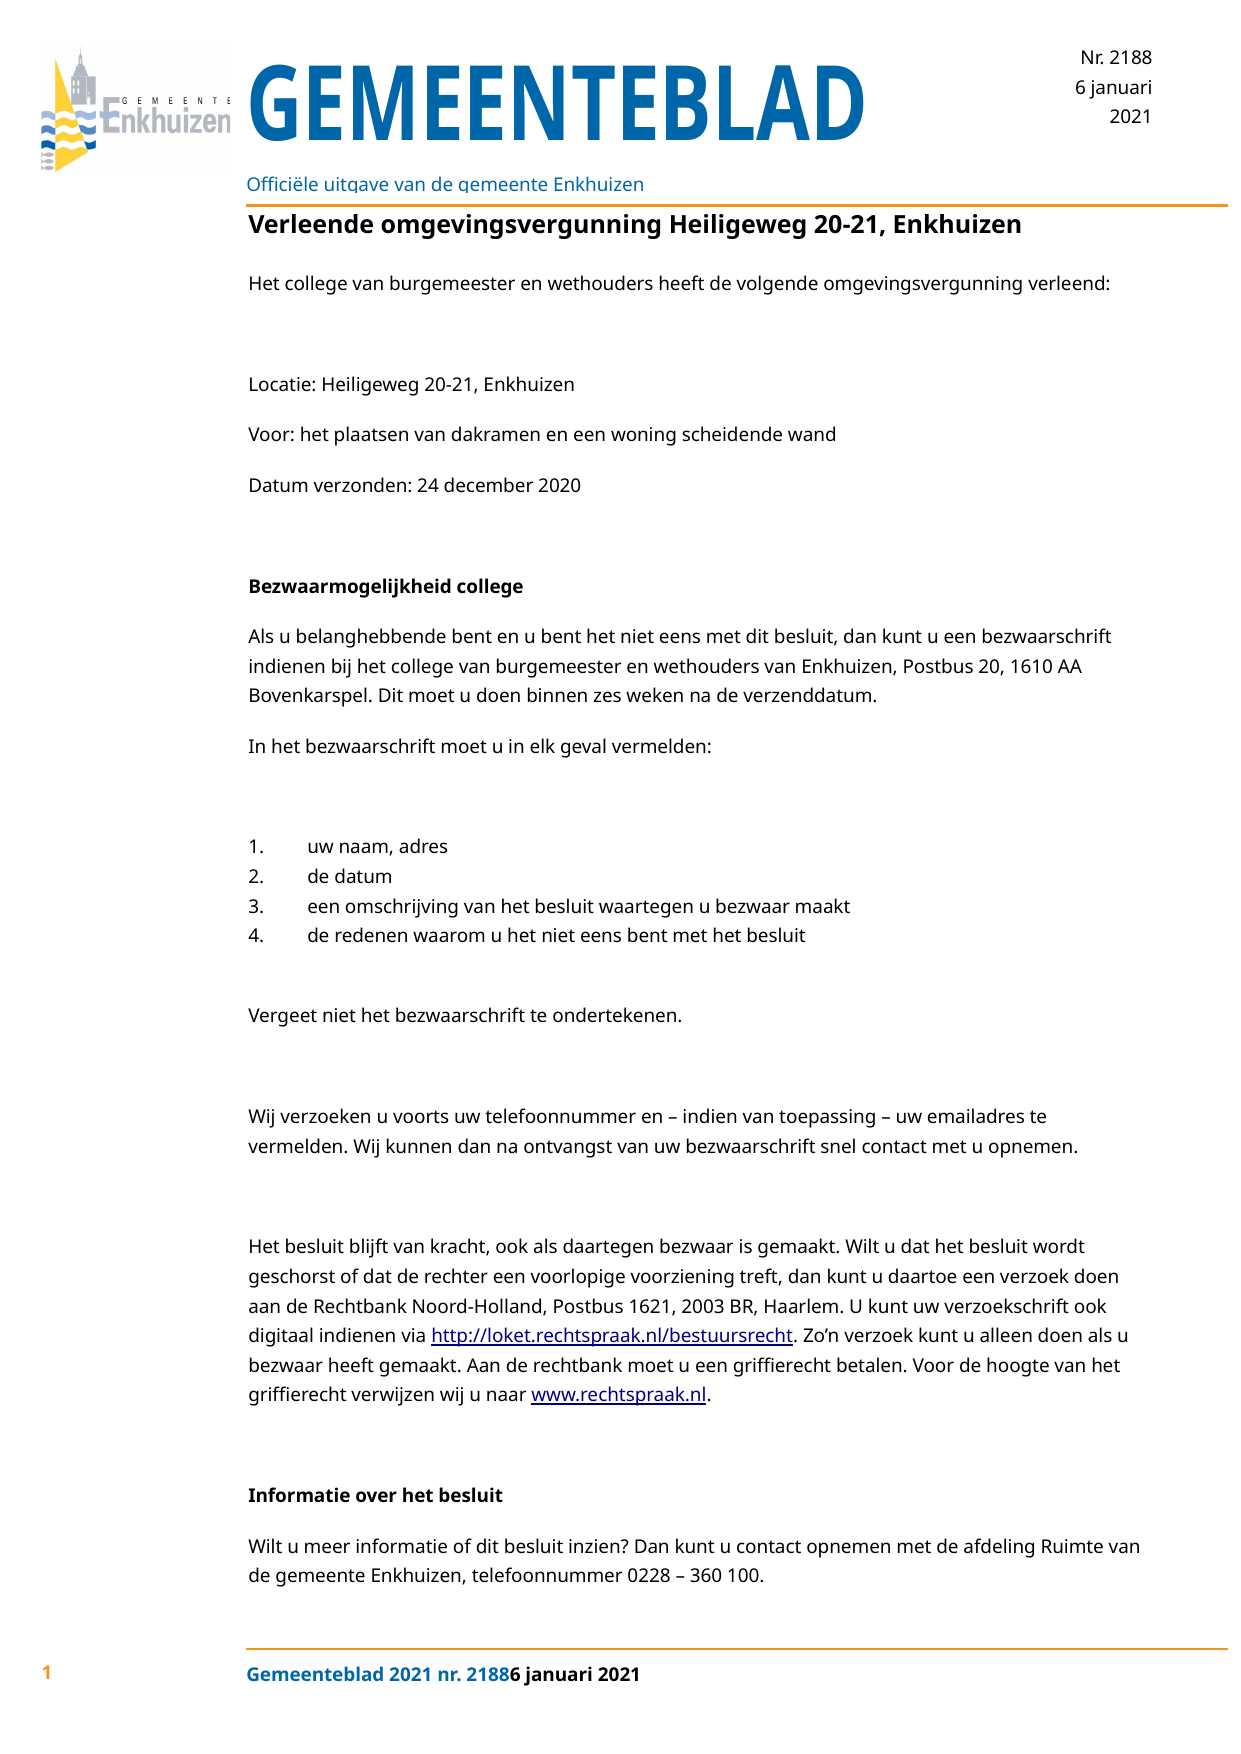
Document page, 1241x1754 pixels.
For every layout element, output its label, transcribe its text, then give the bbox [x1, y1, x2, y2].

text Wilt u meer informatie of dit besluit inzien? Dan kunt u contact opnemen met de afdeling Ruimte van de gemeente Enkhuizen, telefoonnummer 0228 – 360 100. [248, 1533, 1152, 1588]
list de redenen waarom u het niet eens bent met het besluit [248, 922, 1152, 948]
text Datum verzonden: 24 december 2020 [248, 472, 1152, 498]
text Informatie over het besluit [248, 1482, 1152, 1508]
text In het bezwaarschrift moet u in elk geval vermelden: [248, 733, 1152, 758]
text Bezwaarmogelijkheid college [248, 573, 1152, 598]
list een omschrijving van het besluit waartegen u bezwaar maakt [248, 893, 1152, 918]
text Locatie: Heiligeweg 20-21, Enkhuizen [248, 371, 1152, 397]
text Als u belanghebbende bent en u bent het niet eens met dit besluit, dan kunt u een bezwaarschrift indienen bij het college van burgemeester en wethouders van Enkhuizen, Postbus 20, 1610 AA Bovenkarspel. Dit moet u doen binnen zes weken na de verzenddatum. [248, 623, 1152, 708]
text Voor: het plaatsen van dakramen en een woning scheidende wand [248, 422, 1152, 447]
text Het besluit blijft van kracht, ook als daartegen bezwaar is gemaakt. Wilt u dat het besluit wordt geschorst of dat de rechter een voorlopige voorziening treft, dan kunt u daartoe een verzoek doen aan de Rechtbank Noord-Holland, Postbus 1621, 2003 BR, Haarlem. U kunt uw verzoekschrift ook digitaal indienen via http://loket.rechtspraak.nl/bestuursrecht. Zo’n verzoek kunt u alleen doen als u bezwaar heeft gemaakt. Aan de rechtbank moet u een griffierecht betalen. Voor de hoogte van het griffierecht verwijzen wij u naar www.rechtspraak.nl. [248, 1234, 1152, 1407]
text Verleende omgevingsvergunning Heiligeweg 20-21, Enkhuizen [248, 207, 1152, 241]
picture [41, 47, 231, 172]
text Het college van burgemeester en wethouders heeft de volgende omgevingsvergunning verleend: [248, 270, 1152, 296]
list uw naam, adres [248, 834, 1152, 859]
text Vergeet niet het bezwaarschrift te ondertekenen. [248, 1002, 1152, 1028]
list de datum [248, 863, 1152, 889]
text Wij verzoeken u voorts uw telefoonnummer en – indien van toepassing – uw emailadres te vermelden. Wij kunnen dan na ontvangst van uw bezwaarschrift snel contact met u opnemen. [248, 1103, 1152, 1158]
